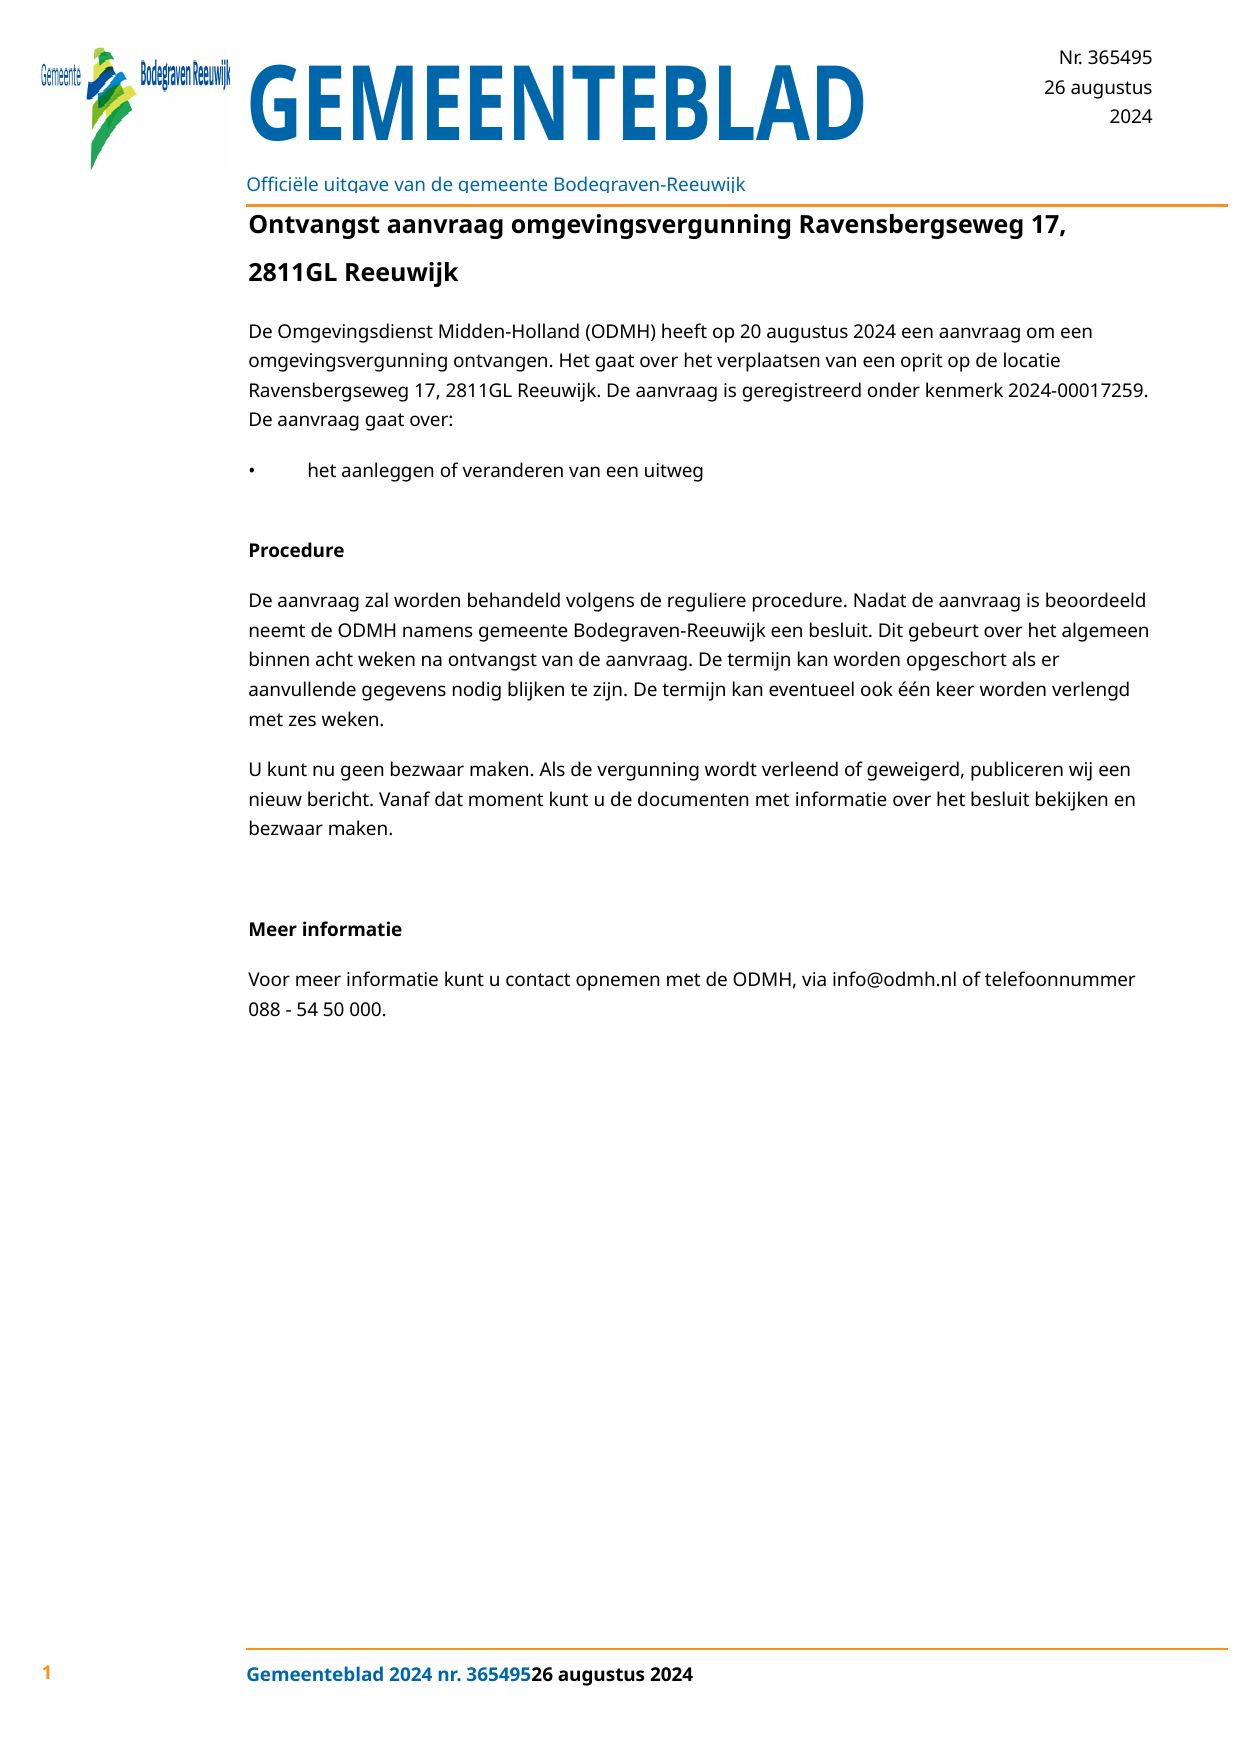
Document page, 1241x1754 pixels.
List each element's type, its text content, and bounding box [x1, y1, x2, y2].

text Voor meer informatie kunt u contact opnemen met de ODMH, via info@odmh.nl of telefoonnummer 088 - 54 50 000. [248, 967, 1152, 1022]
text Meer informatie [248, 916, 1152, 942]
text Ontvangst aanvraag omgevingsvergunning Ravensbergseweg 17, 2811GL Reeuwijk [248, 207, 1152, 288]
text De aanvraag zal worden behandeld volgens de reguliere procedure. Nadat de aanvraag is beoordeeld neemt de ODMH namens gemeente Bodegraven-Reeuwijk een besluit. Dit gebeurt over het algemeen binnen acht weken na ontvangst van de aanvraag. De termijn kan worden opgeschort als er aanvullende gegevens nodig blijken te zijn. De termijn kan eventueel ook één keer worden verlengd met zes weken. [248, 587, 1152, 732]
text De Omgevingsdienst Midden-Holland (ODMH) heeft op 20 augustus 2024 een aanvraag om een omgevingsvergunning ontvangen. Het gaat over het verplaatsen van een oprit op de locatie Ravensbergseweg 17, 2811GL Reeuwijk. De aanvraag is geregistreerd onder kenmerk 2024-00017259. De aanvraag gaat over: [248, 318, 1152, 432]
text U kunt nu geen bezwaar maken. Als de vergunning wordt verleend of geweigerd, publiceren wij een nieuw bericht. Vanaf dat moment kunt u de documenten met informatie over het besluit bekijken en bezwaar maken. [248, 756, 1152, 841]
list het aanleggen of veranderen van een uitweg [248, 457, 1152, 483]
text Procedure [248, 537, 1152, 563]
picture [41, 47, 231, 172]
